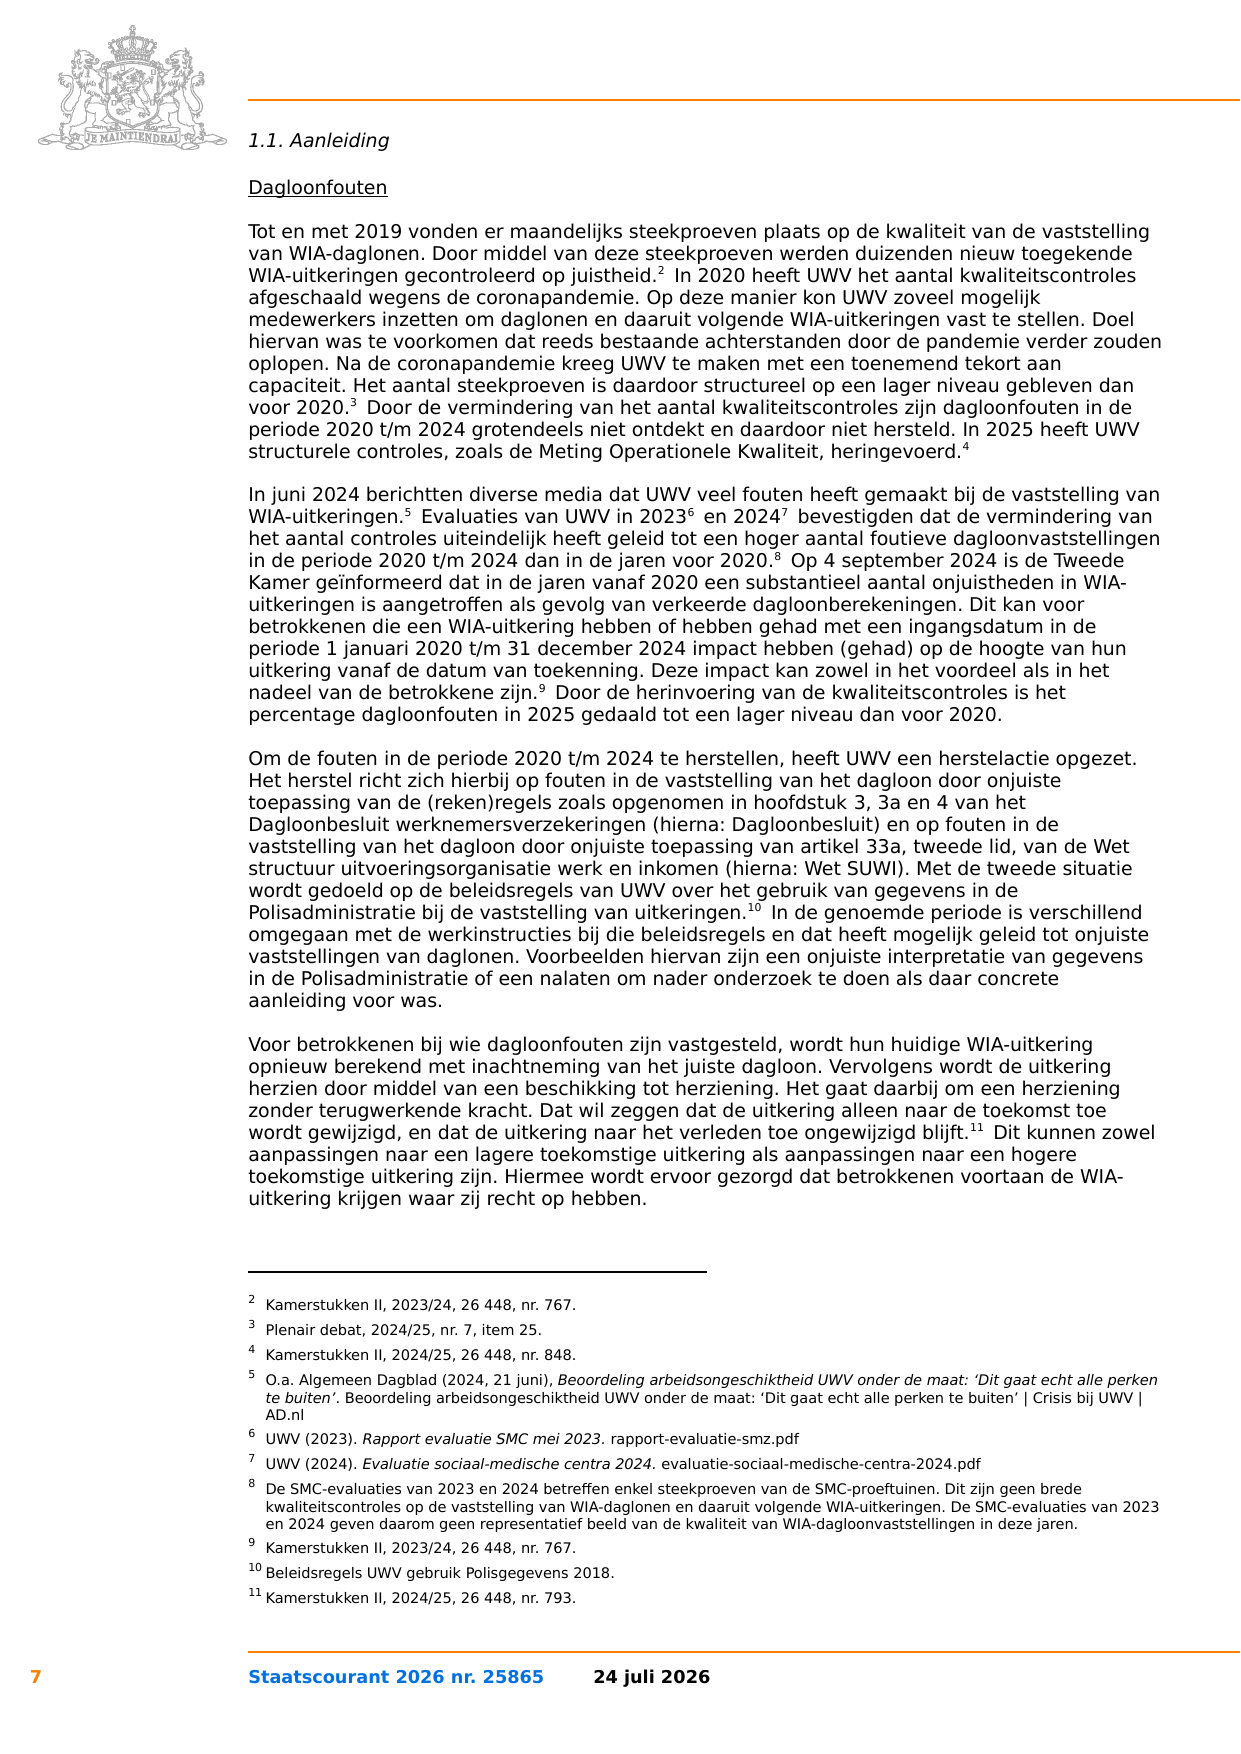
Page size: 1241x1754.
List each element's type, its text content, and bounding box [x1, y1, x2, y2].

picture [38, 25, 227, 150]
subtitle Dagloonfouten [248, 177, 1163, 199]
text O.a. Algemeen Dagblad (2024, 21 juni), Beoordeling arbeidsongeschiktheid UWV onder de maat: ‘Dit gaat echt alle perken te buiten’. Beoordeling arbeidsongeschiktheid UWV onder de maat: ‘Dit gaat echt alle perken te buiten’ | Crisis bij UWV | AD.nl [248, 1368, 1163, 1424]
text De SMC-evaluaties van 2023 en 2024 betreffen enkel steekproeven van de SMC-proeftuinen. Dit zijn geen brede kwaliteitscontroles op de vaststelling van WIA-daglonen en daaruit volgende WIA-uitkeringen. De SMC-evaluaties van 2023 en 2024 geven daarom geen representatief beeld van de kwaliteit van WIA-dagloonvaststellingen in deze jaren. [248, 1477, 1163, 1533]
text Kamerstukken II, 2024/25, 26 448, nr. 848. [248, 1343, 1163, 1365]
text Kamerstukken II, 2023/24, 26 448, nr. 767. [248, 1536, 1163, 1558]
text Kamerstukken II, 2023/24, 26 448, nr. 767. [248, 1293, 1163, 1315]
text Plenair debat, 2024/25, nr. 7, item 25. [248, 1318, 1163, 1340]
subtitle 1.1. Aanleiding [248, 130, 1163, 152]
text UWV (2024). Evaluatie sociaal-medische centra 2024. evaluatie-sociaal-medische-centra-2024.pdf [248, 1452, 1163, 1474]
text Beleidsregels UWV gebruik Polisgegevens 2018. [248, 1561, 1163, 1583]
text In juni 2024 berichtten diverse media dat UWV veel fouten heeft gemaakt bij de vaststelling van WIA-uitkeringen. Evaluaties van UWV in 2023 en 2024 bevestigden dat de vermindering van het aantal controles uiteindelijk heeft geleid tot een hoger aantal foutieve dagloonvaststellingen in de periode 2020 t/m 2024 dan in de jaren voor 2020. Op 4 september 2024 is de Tweede Kamer geïnformeerd dat in de jaren vanaf 2020 een substantieel aantal onjuistheden in WIA-uitkeringen is aangetroffen als gevolg van verkeerde dagloonberekeningen. Dit kan voor betrokkenen die een WIA-uitkering hebben of hebben gehad met een ingangsdatum in de periode 1 januari 2020 t/m 31 december 2024 impact hebben (gehad) op de hoogte van hun uitkering vanaf de datum van toekenning. Deze impact kan zowel in het voordeel als in het nadeel van de betrokkene zijn. Door de herinvoering van de kwaliteitscontroles is het percentage dagloonfouten in 2025 gedaald tot een lager niveau dan voor 2020. [248, 484, 1163, 726]
text Tot en met 2019 vonden er maandelijks steekproeven plaats op de kwaliteit van de vaststelling van WIA-daglonen. Door middel van deze steekproeven werden duizenden nieuw toegekende WIA-uitkeringen gecontroleerd op juistheid. In 2020 heeft UWV het aantal kwaliteitscontroles afgeschaald wegens de coronapandemie. Op deze manier kon UWV zoveel mogelijk medewerkers inzetten om daglonen en daaruit volgende WIA-uitkeringen vast te stellen. Doel hiervan was te voorkomen dat reeds bestaande achterstanden door de pandemie verder zouden oplopen. Na de coronapandemie kreeg UWV te maken met een toenemend tekort aan capaciteit. Het aantal steekproeven is daardoor structureel op een lager niveau gebleven dan voor 2020. Door de vermindering van het aantal kwaliteitscontroles zijn dagloonfouten in de periode 2020 t/m 2024 grotendeels niet ontdekt en daardoor niet hersteld. In 2025 heeft UWV structurele controles, zoals de Meting Operationele Kwaliteit, heringevoerd. [248, 221, 1163, 462]
text Kamerstukken II, 2024/25, 26 448, nr. 793. [248, 1586, 1163, 1608]
text Voor betrokkenen bij wie dagloonfouten zijn vastgesteld, wordt hun huidige WIA-uitkering opnieuw berekend met inachtneming van het juiste dagloon. Vervolgens wordt de uitkering herzien door middel van een beschikking tot herziening. Het gaat daarbij om een herziening zonder terugwerkende kracht. Dat wil zeggen dat de uitkering alleen naar de toekomst toe wordt gewijzigd, en dat de uitkering naar het verleden toe ongewijzigd blijft. Dit kunnen zowel aanpassingen naar een lagere toekomstige uitkering als aanpassingen naar een hogere toekomstige uitkering zijn. Hiermee wordt ervoor gezorgd dat betrokkenen voortaan de WIA-uitkering krijgen waar zij recht op hebben. [248, 1034, 1163, 1209]
text UWV (2023). Rapport evaluatie SMC mei 2023. rapport-evaluatie-smz.pdf [248, 1427, 1163, 1449]
text Om de fouten in de periode 2020 t/m 2024 te herstellen, heeft UWV een herstelactie opgezet. Het herstel richt zich hierbij op fouten in de vaststelling van het dagloon door onjuiste toepassing van de (reken)regels zoals opgenomen in hoofdstuk 3, 3a en 4 van het Dagloonbesluit werknemersverzekeringen (hierna: Dagloonbesluit) en op fouten in de vaststelling van het dagloon door onjuiste toepassing van artikel 33a, tweede lid, van de Wet structuur uitvoeringsorganisatie werk en inkomen (hierna: Wet SUWI). Met de tweede situatie wordt gedoeld op de beleidsregels van UWV over het gebruik van gegevens in de Polisadministratie bij de vaststelling van uitkeringen. In de genoemde periode is verschillend omgegaan met de werkinstructies bij die beleidsregels en dat heeft mogelijk geleid tot onjuiste vaststellingen van daglonen. Voorbeelden hiervan zijn een onjuiste interpretatie van gegevens in de Polisadministratie of een nalaten om nader onderzoek te doen als daar concrete aanleiding voor was. [248, 748, 1163, 1012]
